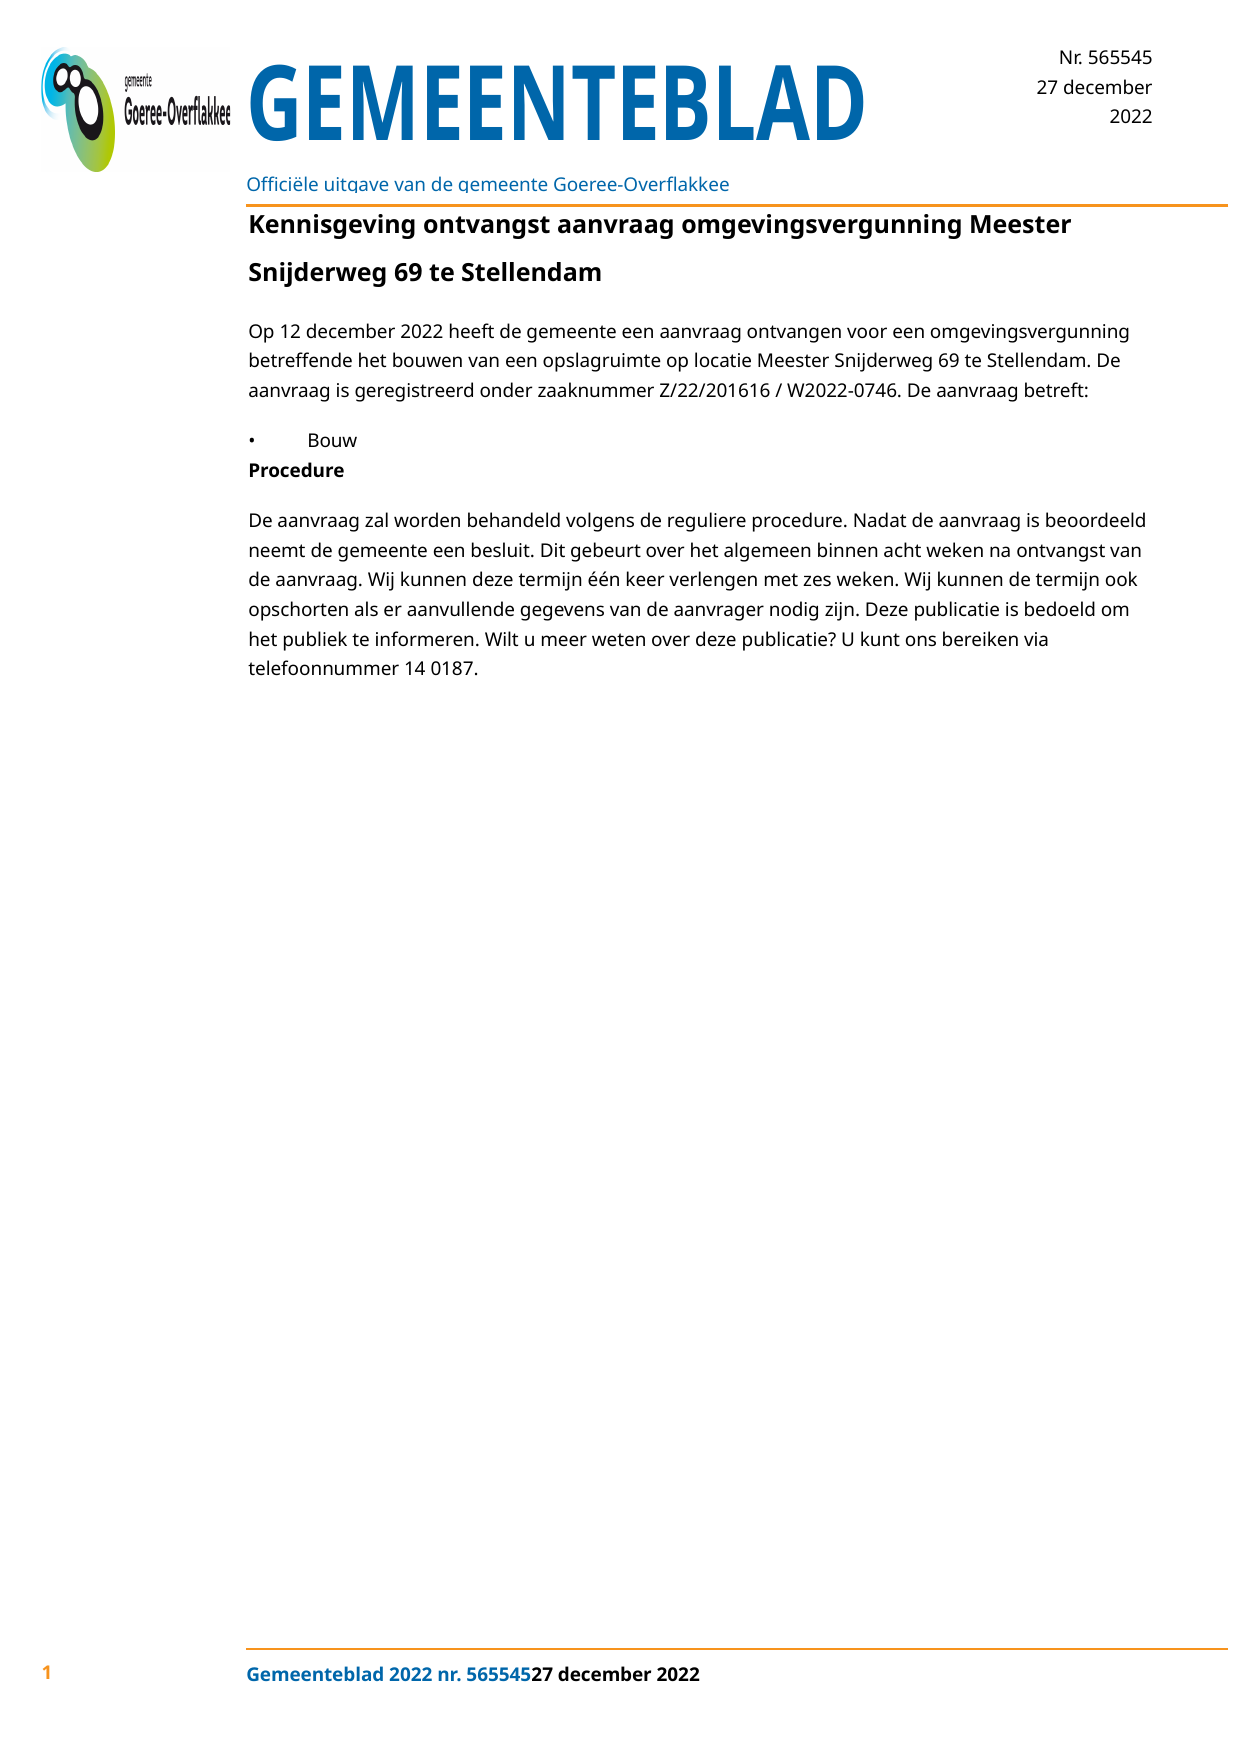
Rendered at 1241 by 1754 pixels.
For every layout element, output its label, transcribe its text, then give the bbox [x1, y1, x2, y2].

picture [41, 47, 231, 172]
text De aanvraag zal worden behandeld volgens de reguliere procedure. Nadat de aanvraag is beoordeeld neemt de gemeente een besluit. Dit gebeurt over het algemeen binnen acht weken na ontvangst van de aanvraag. Wij kunnen deze termijn één keer verlengen met zes weken. Wij kunnen de termijn ook opschorten als er aanvullende gegevens van de aanvrager nodig zijn. Deze publicatie is bedoeld om het publiek te informeren. Wilt u meer weten over deze publicatie? U kunt ons bereiken via telefoonnummer 14 0187. [248, 507, 1152, 681]
list Bouw [248, 427, 1152, 453]
text Procedure [248, 457, 1152, 483]
text Op 12 december 2022 heeft de gemeente een aanvraag ontvangen voor een omgevingsvergunning betreffende het bouwen van een opslagruimte op locatie Meester Snijderweg 69 te Stellendam. De aanvraag is geregistreerd onder zaaknummer Z/22/201616 / W2022-0746. De aanvraag betreft: [248, 318, 1152, 403]
text Kennisgeving ontvangst aanvraag omgevingsvergunning Meester Snijderweg 69 te Stellendam [248, 207, 1152, 288]
